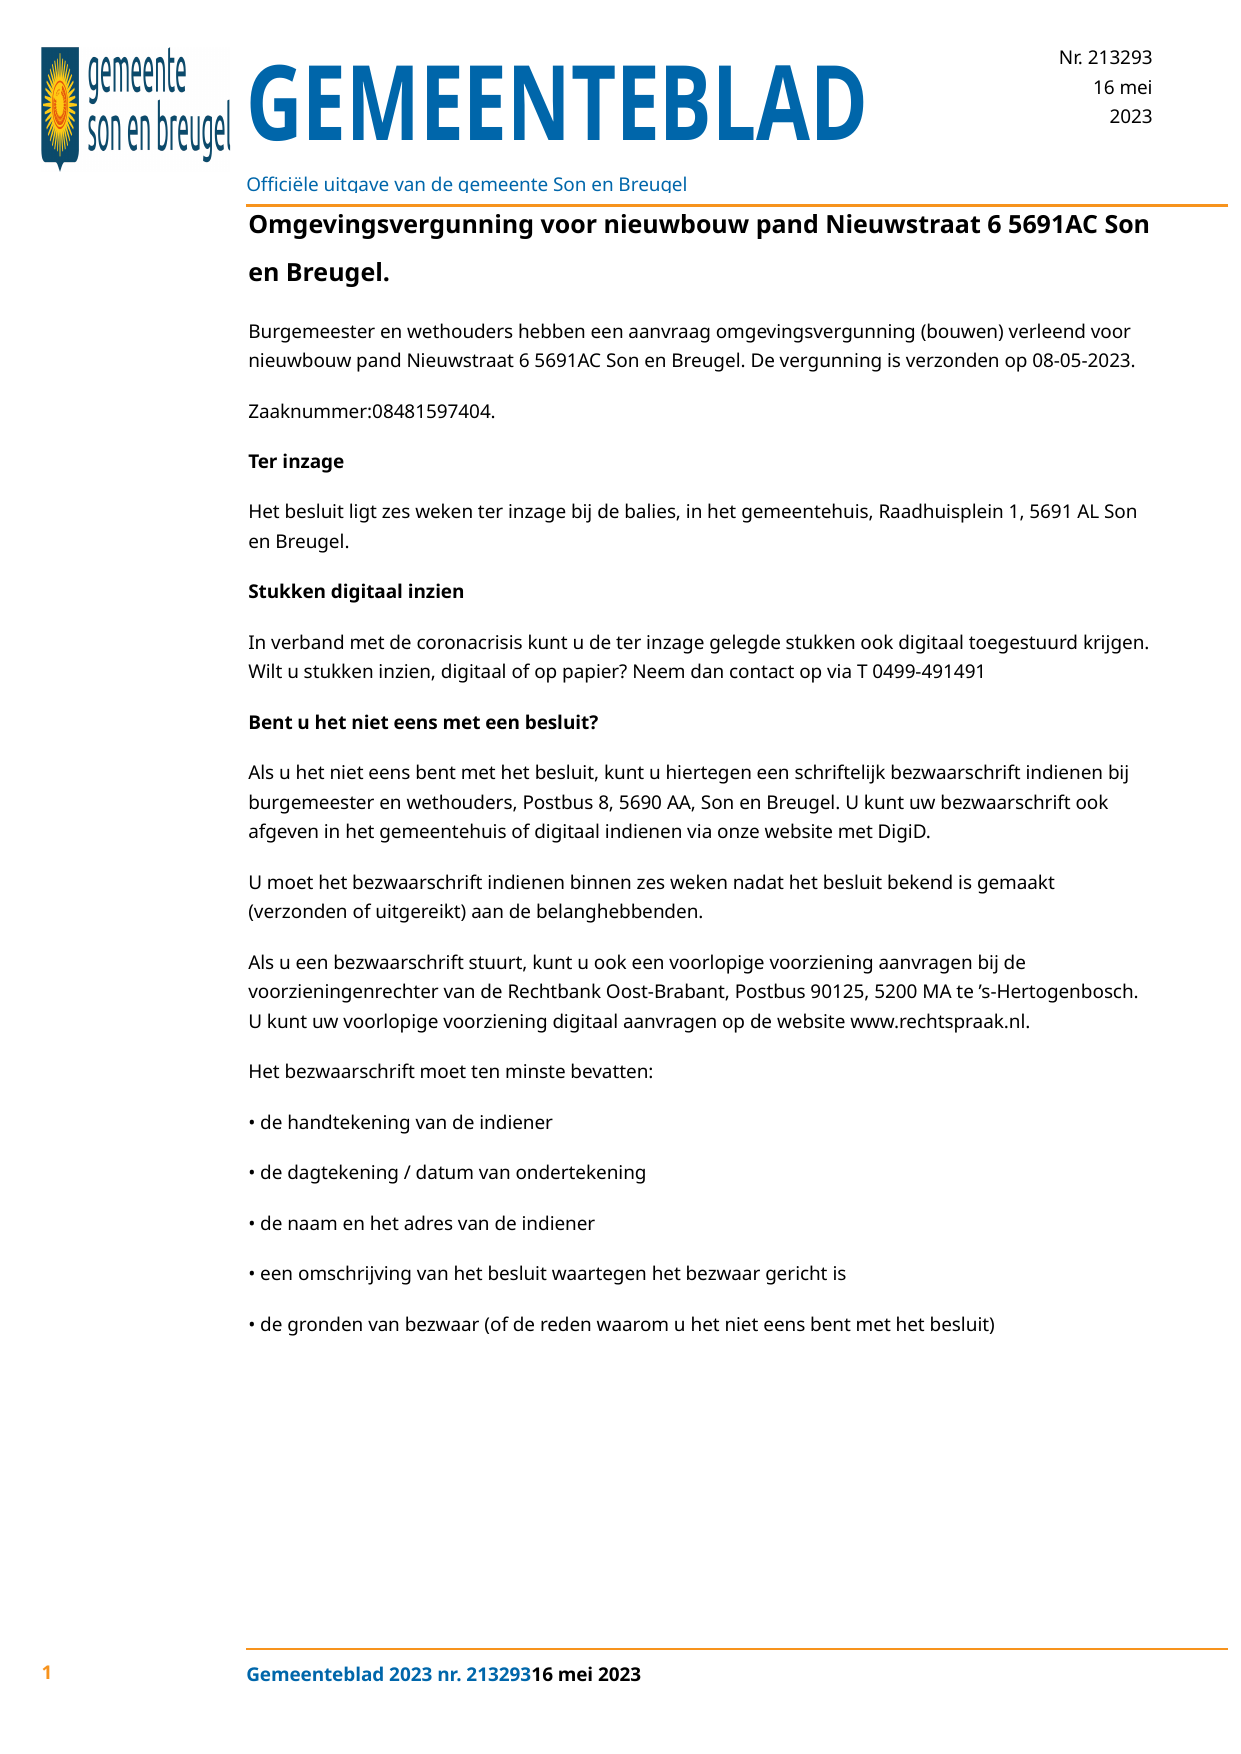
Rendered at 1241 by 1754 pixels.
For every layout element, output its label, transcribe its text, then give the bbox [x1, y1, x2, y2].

text Als u het niet eens bent met het besluit, kunt u hiertegen een schriftelijk bezwaarschrift indienen bij burgemeester en wethouders, Postbus 8, 5690 AA, Son en Breugel. U kunt uw bezwaarschrift ook afgeven in het gemeentehuis of digitaal indienen via onze website met DigiD. [248, 759, 1152, 844]
text In verband met de coronacrisis kunt u de ter inzage gelegde stukken ook digitaal toegestuurd krijgen. Wilt u stukken inzien, digitaal of op papier? Neem dan contact op via T 0499-491491 [248, 629, 1152, 684]
text Bent u het niet eens met een besluit? [248, 709, 1152, 735]
picture [41, 47, 231, 172]
text • de dagtekening / datum van ondertekening [248, 1159, 1152, 1185]
text • de gronden van bezwaar (of de reden waarom u het niet eens bent met het besluit) [248, 1311, 1152, 1337]
text • een omschrijving van het besluit waartegen het bezwaar gericht is [248, 1260, 1152, 1286]
text Burgemeester en wethouders hebben een aanvraag omgevingsvergunning (bouwen) verleend voor nieuwbouw pand Nieuwstraat 6 5691AC Son en Breugel. De vergunning is verzonden op 08-05-2023. [248, 318, 1152, 373]
text U moet het bezwaarschrift indienen binnen zes weken nadat het besluit bekend is gemaakt (verzonden of uitgereikt) aan de belanghebbenden. [248, 869, 1152, 924]
text Stukken digitaal inzien [248, 579, 1152, 604]
text • de naam en het adres van de indiener [248, 1210, 1152, 1236]
text Als u een bezwaarschrift stuurt, kunt u ook een voorlopige voorziening aanvragen bij de voorzieningenrechter van de Rechtbank Oost-Brabant, Postbus 90125, 5200 MA te ’s-Hertogenbosch. U kunt uw voorlopige voorziening digitaal aanvragen op de website www.rechtspraak.nl. [248, 949, 1152, 1034]
text Het besluit ligt zes weken ter inzage bij de balies, in het gemeentehuis, Raadhuisplein 1, 5691 AL Son en Breugel. [248, 499, 1152, 554]
text Zaaknummer:08481597404. [248, 398, 1152, 424]
text Ter inzage [248, 448, 1152, 474]
text Het bezwaarschrift moet ten minste bevatten: [248, 1059, 1152, 1084]
text • de handtekening van de indiener [248, 1109, 1152, 1135]
text Omgevingsvergunning voor nieuwbouw pand Nieuwstraat 6 5691AC Son en Breugel. [248, 207, 1152, 288]
